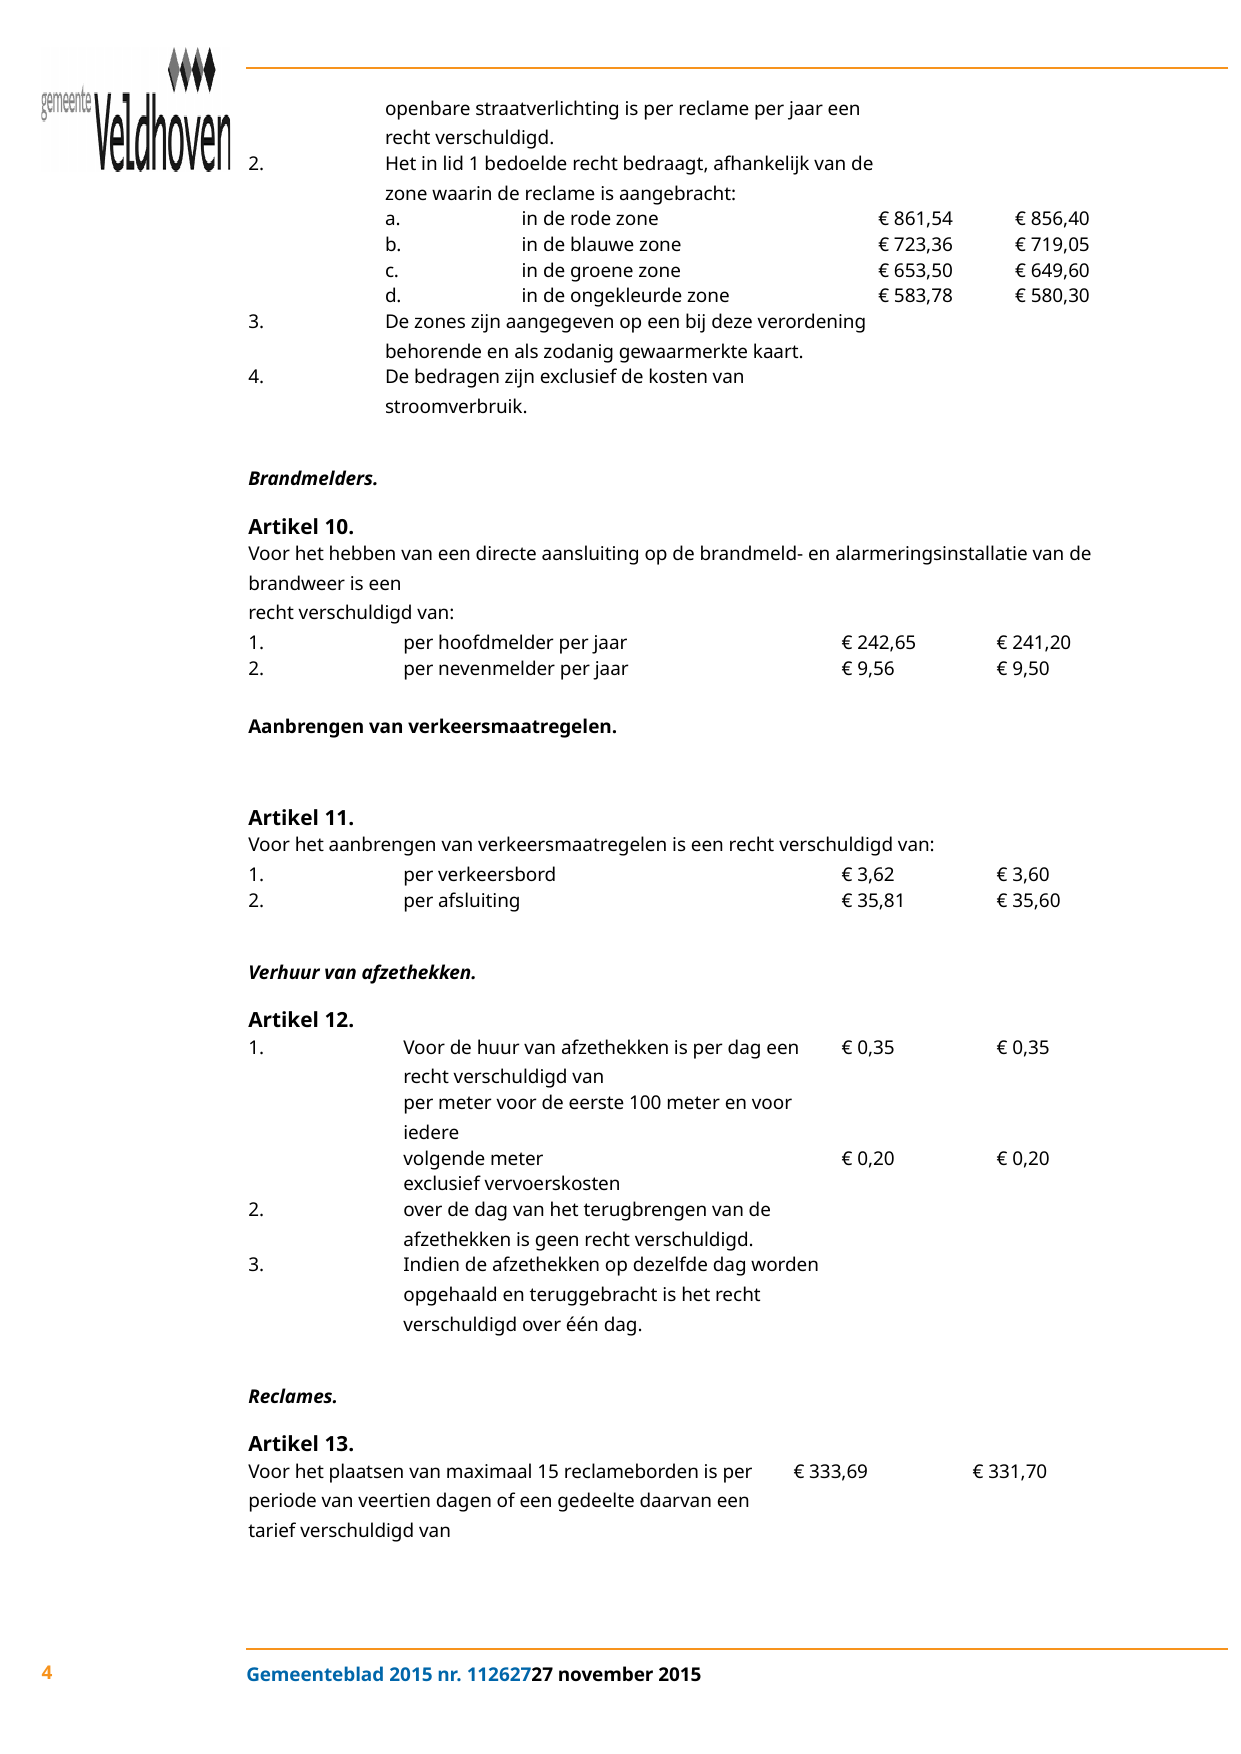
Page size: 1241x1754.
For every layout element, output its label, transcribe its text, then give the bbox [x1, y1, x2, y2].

table_cell € 0,20 [841, 1145, 996, 1171]
text Artikel 13. [248, 1429, 1152, 1458]
table_cell [248, 283, 385, 308]
table_cell € 35,60 [996, 887, 1152, 913]
table_cell [1015, 150, 1152, 205]
table_header Voor het plaatsen van maximaal 15 reclameborden is per periode van veertien dagen of een gedeelte daarvan een tarief verschuldigd van [248, 1458, 793, 1543]
table_cell € 0,20 [996, 1145, 1152, 1171]
table_cell 2. [248, 887, 403, 913]
table_cell € 861,54 [878, 205, 1015, 231]
table_cell [996, 1171, 1152, 1196]
table_cell [1015, 364, 1152, 419]
table_cell [878, 364, 1015, 419]
table_header per verkeersbord [403, 861, 841, 887]
table_cell [996, 1090, 1152, 1145]
table_cell [841, 1090, 996, 1145]
table_cell [248, 205, 385, 231]
text Voor het hebben van een directe aansluiting op de brandmeld- en alarmeringsinstallatie van de brandweer is een [248, 540, 1152, 596]
table_cell 3. [248, 1252, 403, 1336]
table_cell € 653,50 [878, 257, 1015, 283]
table_cell b. [385, 231, 521, 257]
table_cell [248, 1090, 403, 1145]
table_cell d. [385, 283, 521, 308]
table_cell in de groene zone [521, 257, 878, 283]
table_header per hoofdmelder per jaar [403, 629, 841, 655]
table_header € 3,62 [841, 861, 996, 887]
text Artikel 12. [248, 1006, 1152, 1034]
table_cell in de blauwe zone [521, 231, 878, 257]
table_cell € 723,36 [878, 231, 1015, 257]
picture [41, 47, 231, 172]
table_header € 0,35 [996, 1034, 1152, 1089]
text Brandmelders. [248, 465, 1152, 491]
table_header [1015, 95, 1152, 150]
table_cell [248, 257, 385, 283]
table_cell c. [385, 257, 521, 283]
table_cell exclusief vervoerskosten [403, 1171, 841, 1196]
table_cell € 580,30 [1015, 283, 1152, 308]
table_header [878, 95, 1015, 150]
table_cell [878, 150, 1015, 205]
table_cell per nevenmelder per jaar [403, 655, 841, 681]
table_header 1. [248, 861, 403, 887]
table_header € 331,70 [973, 1458, 1152, 1543]
table_cell De bedragen zijn exclusief de kosten van stroomverbruik. [385, 364, 878, 419]
table_header € 241,20 [996, 629, 1152, 655]
table_cell per afsluiting [403, 887, 841, 913]
text Aanbrengen van verkeersmaatregelen. [248, 713, 1152, 739]
table_cell € 35,81 [841, 887, 996, 913]
table_cell De zones zijn aangegeven op een bij deze verordening behorende en als zodanig gewaarmerkte kaart. [385, 308, 878, 364]
table_cell a. [385, 205, 521, 231]
table_cell [248, 1145, 403, 1171]
table_header 1. [248, 1034, 403, 1089]
table_cell 2. [248, 1196, 403, 1252]
table_cell over de dag van het terugbrengen van de afzethekken is geen recht verschuldigd. [403, 1196, 841, 1252]
table_cell € 719,05 [1015, 231, 1152, 257]
text Reclames. [248, 1383, 1152, 1408]
table_cell 3. [248, 308, 385, 364]
table_cell € 856,40 [1015, 205, 1152, 231]
table_cell [248, 231, 385, 257]
table_cell [841, 1196, 996, 1252]
table_header [248, 95, 385, 150]
table_cell [996, 1196, 1152, 1252]
text Artikel 11. [248, 803, 1152, 832]
table_cell in de rode zone [521, 205, 878, 231]
table_cell € 583,78 [878, 283, 1015, 308]
table_cell € 9,56 [841, 655, 996, 681]
table_cell [878, 308, 1015, 364]
table_cell [841, 1252, 996, 1336]
table_cell [1015, 308, 1152, 364]
table_cell 4. [248, 364, 385, 419]
text recht verschuldigd van: [248, 599, 1152, 625]
table_cell 2. [248, 150, 385, 205]
text Artikel 10. [248, 512, 1152, 540]
text Voor het aanbrengen van verkeersmaatregelen is een recht verschuldigd van: [248, 832, 1152, 857]
table_cell volgende meter [403, 1145, 841, 1171]
table_cell per meter voor de eerste 100 meter en voor iedere [403, 1090, 841, 1145]
table_cell Indien de afzethekken op dezelfde dag worden opgehaald en teruggebracht is het recht verschuldigd over één dag. [403, 1252, 841, 1336]
table_cell [996, 1252, 1152, 1336]
table_header 1. [248, 629, 403, 655]
table_header € 242,65 [841, 629, 996, 655]
table_cell [248, 1171, 403, 1196]
table_header Voor de huur van afzethekken is per dag een recht verschuldigd van [403, 1034, 841, 1089]
table_header € 0,35 [841, 1034, 996, 1089]
table_cell [841, 1171, 996, 1196]
table_cell in de ongekleurde zone [521, 283, 878, 308]
table_header € 3,60 [996, 861, 1152, 887]
text Verhuur van afzethekken. [248, 959, 1152, 985]
table_header € 333,69 [793, 1458, 972, 1543]
table_cell € 649,60 [1015, 257, 1152, 283]
table_cell € 9,50 [996, 655, 1152, 681]
table_cell 2. [248, 655, 403, 681]
table_cell Het in lid 1 bedoelde recht bedraagt, afhankelijk van de zone waarin de reclame is aangebracht: [385, 150, 878, 205]
table_header openbare straatverlichting is per reclame per jaar een recht verschuldigd. [385, 95, 878, 150]
